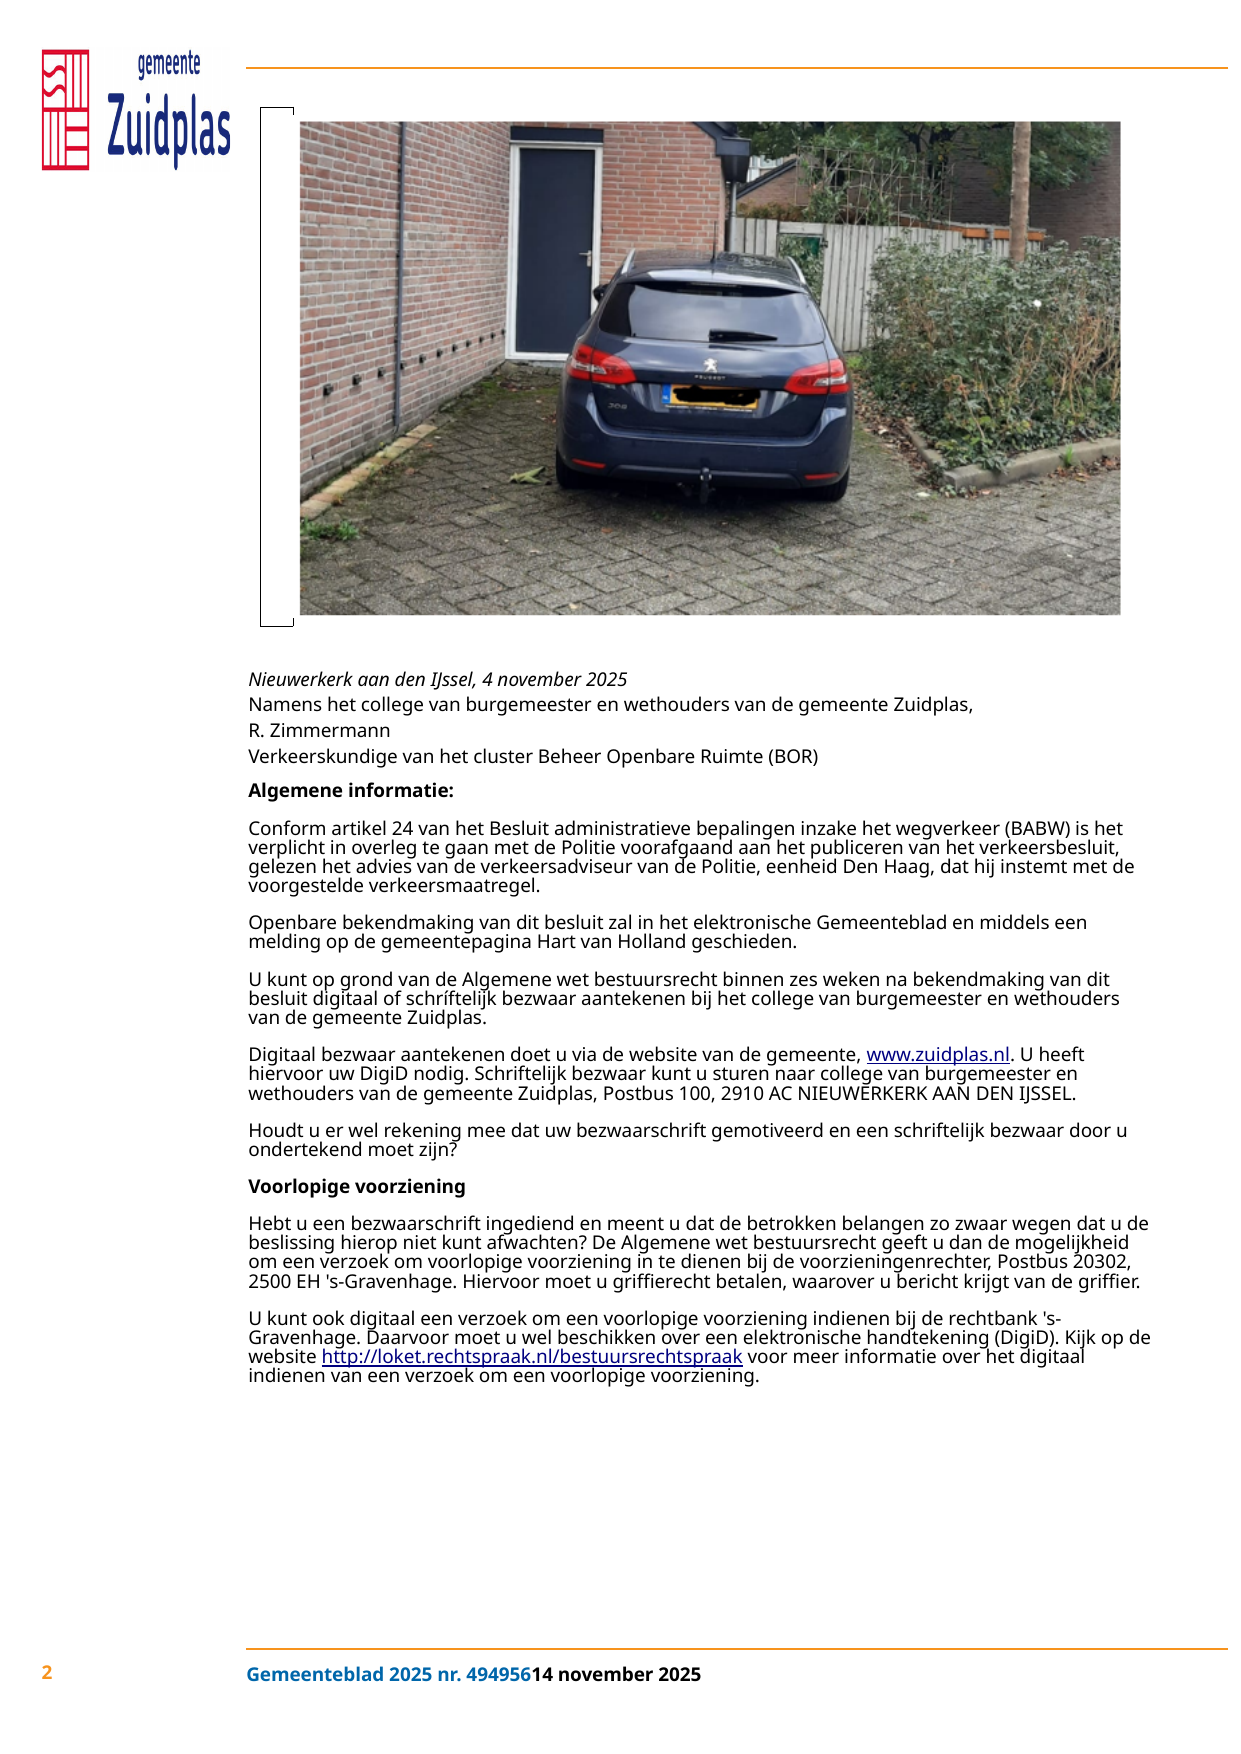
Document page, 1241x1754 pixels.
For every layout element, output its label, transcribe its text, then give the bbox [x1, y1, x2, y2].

text Houdt u er wel rekening mee dat uw bezwaarschrift gemotiveerd en een schriftelijk bezwaar door u ondertekend moet zijn? [248, 1122, 1152, 1160]
text Nieuwerkerk aan den IJssel, 4 november 2025 [248, 666, 1152, 692]
picture [41, 47, 231, 172]
text R. Zimmermann [248, 717, 1152, 743]
text Digitaal bezwaar aantekenen doet u via de website van de gemeente, www.zuidplas.nl. U heeft hiervoor uw DigiD nodig. Schriftelijk bezwaar kunt u sturen naar college van burgemeester en wethouders van de gemeente Zuidplas, Postbus 100, 2910 AC NIEUWERKERK AAN DEN IJSSEL. [248, 1046, 1152, 1104]
text Algemene informatie: [248, 782, 1152, 802]
text Conform artikel 24 van het Besluit administratieve bepalingen inzake het wegverkeer (BABW) is het verplicht in overleg te gaan met de Politie voorafgaand aan het publiceren van het verkeersbesluit, gelezen het advies van de verkeersadviseur van de Politie, eenheid Den Haag, dat hij instemt met de voorgestelde verkeersmaatregel. [248, 819, 1152, 897]
text Verkeerskundige van het cluster Beheer Openbare Ruimte (BOR) [248, 743, 1152, 769]
text U kunt op grond van de Algemene wet bestuursrecht binnen zes weken na bekendmaking van dit besluit digitaal of schríftelijk bezwaar aantekenen bij het college van burgemeester en wethouders van de gemeente Zuidplas. [248, 971, 1152, 1028]
text Voorlopige voorziening [248, 1178, 1152, 1197]
text Hebt u een bezwaarschrift ingediend en meent u dat de betrokken belangen zo zwaar wegen dat u de beslissing hierop niet kunt afwachten? De Algemene wet bestuursrecht geeft u dan de mogelijkheid om een verzoek om voorlopige voorziening in te dienen bij de voorzieningenrechter, Postbus 20302, 2500 EH 's-Gravenhage. Hiervoor moet u griffierecht betalen, waarover u bericht krijgt van de griffier. [248, 1215, 1152, 1292]
text Namens het college van burgemeester en wethouders van de gemeente Zuidplas, [248, 692, 1152, 717]
text Openbare bekendmaking van dit besluit zal in het elektronische Gemeenteblad en middels een melding op de gemeentepagina Hart van Holland geschieden. [248, 914, 1152, 953]
picture [268, 115, 1173, 618]
text U kunt ook digitaal een verzoek om een voorlopige voorziening indienen bij de rechtbank 's-Gravenhage. Daarvoor moet u wel beschikken over een elektronische handtekening (DigiD). Kijk op de website http://loket.rechtspraak.nl/bestuursrechtspraak voor meer informatie over het digitaal indienen van een verzoek om een voorlopige voorziening. [248, 1309, 1152, 1387]
